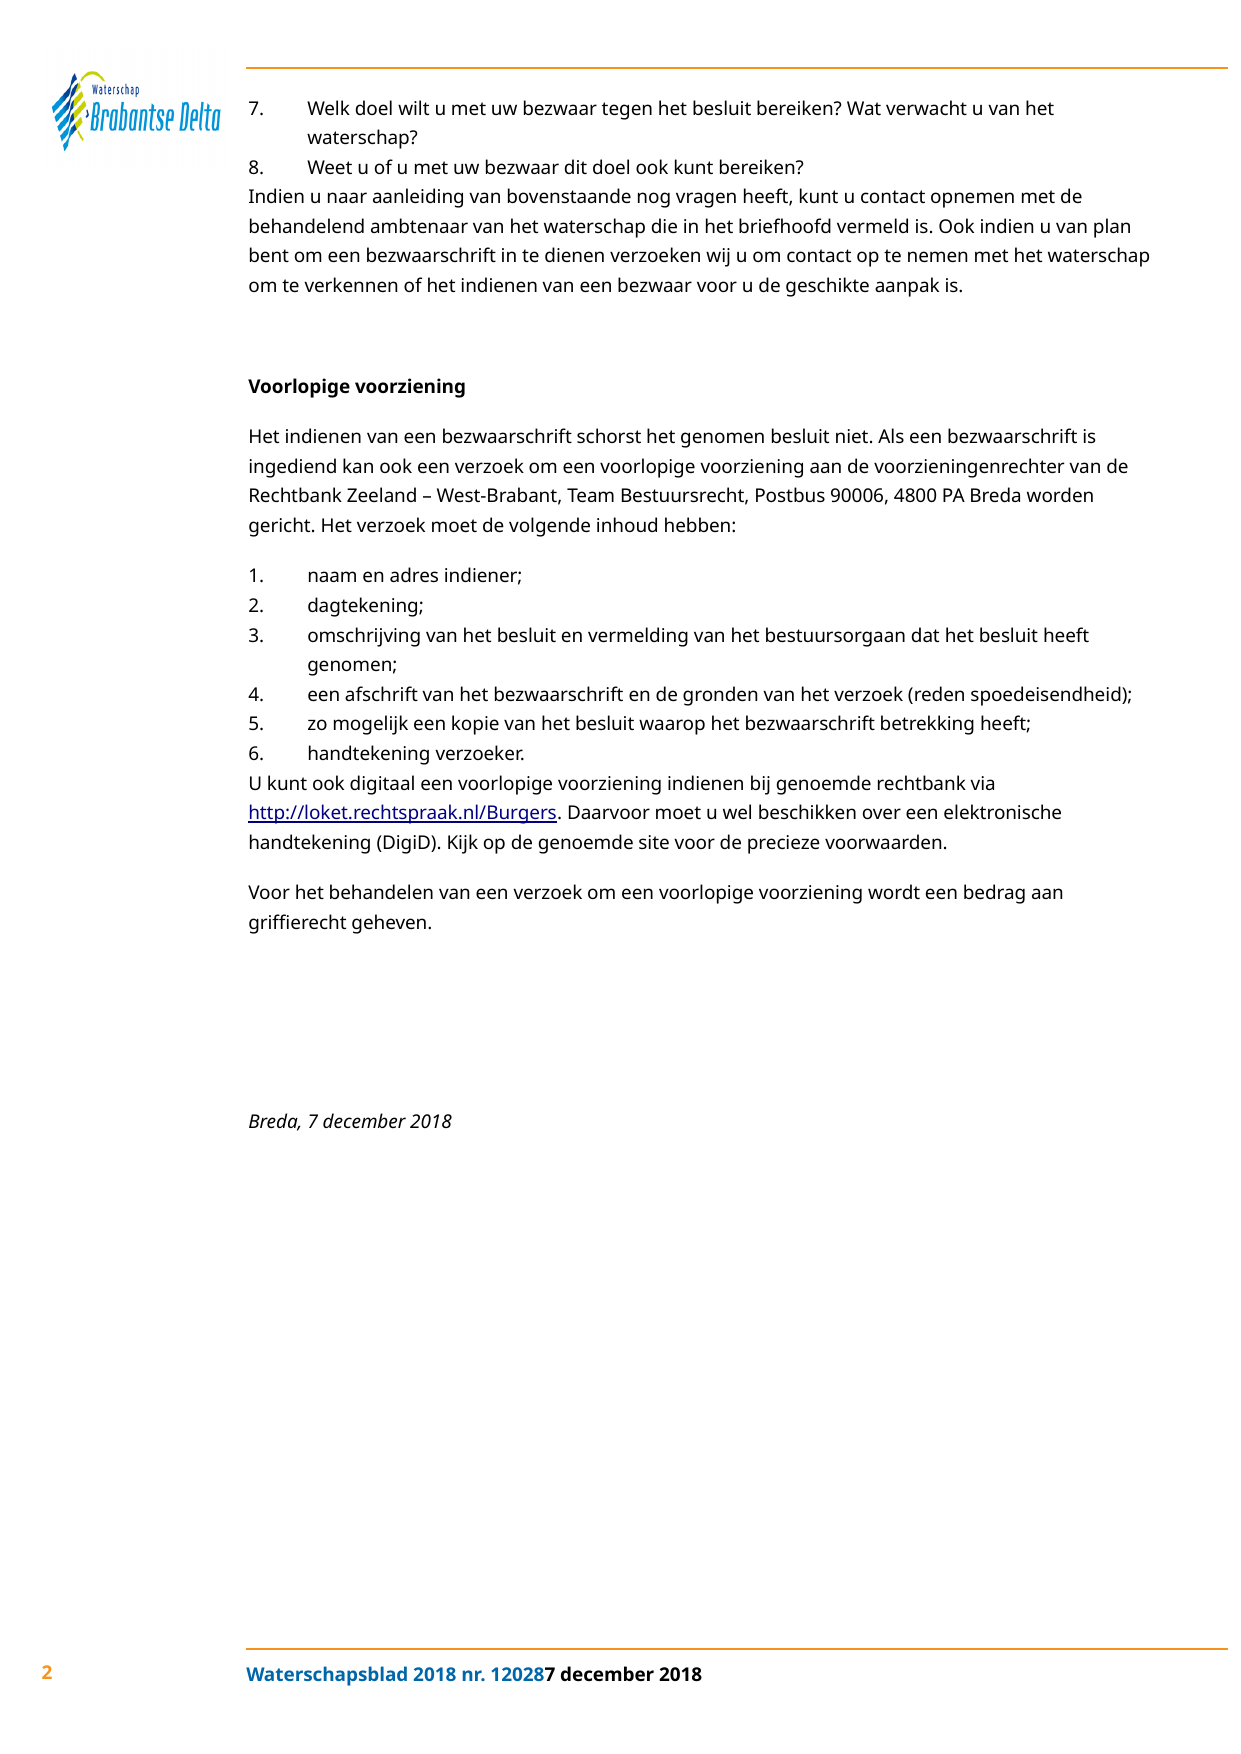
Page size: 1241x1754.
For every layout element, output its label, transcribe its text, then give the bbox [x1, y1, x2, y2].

list handtekening verzoeker. [248, 740, 1152, 766]
list naam en adres indiener; [248, 563, 1152, 588]
text Het indienen van een bezwaarschrift schorst het genomen besluit niet. Als een bezwaarschrift is ingediend kan ook een verzoek om een voorlopige voorziening aan de voorzieningenrechter van de Rechtbank Zeeland – West-Brabant, Team Bestuursrecht, Postbus 90006, 4800 PA Breda worden gericht. Het verzoek moet de volgende inhoud hebben: [248, 423, 1152, 538]
text Voorlopige voorziening [248, 373, 1152, 399]
list Welk doel wilt u met uw bezwaar tegen het besluit bereiken? Wat verwacht u van het waterschap? [248, 95, 1152, 150]
picture [41, 47, 231, 172]
text Indien u naar aanleiding van bovenstaande nog vragen heeft, kunt u contact opnemen met de behandelend ambtenaar van het waterschap die in het briefhoofd vermeld is. Ook indien u van plan bent om een bezwaarschrift in te dienen verzoeken wij u om contact op te nemen met het waterschap om te verkennen of het indienen van een bezwaar voor u de geschikte aanpak is. [248, 183, 1152, 298]
list omschrijving van het besluit en vermelding van het bestuursorgaan dat het besluit heeft genomen; [248, 622, 1152, 677]
text U kunt ook digitaal een voorlopige voorziening indienen bij genoemde rechtbank via http://loket.rechtspraak.nl/Burgers. Daarvoor moet u wel beschikken over een elektronische handtekening (DigiD). Kijk op de genoemde site voor de precieze voorwaarden. [248, 770, 1152, 855]
text Voor het behandelen van een verzoek om een voorlopige voorziening wordt een bedrag aan griffierecht geheven. [248, 879, 1152, 935]
text Breda, 7 december 2018 [248, 1108, 1152, 1134]
list zo mogelijk een kopie van het besluit waarop het bezwaarschrift betrekking heeft; [248, 711, 1152, 736]
list een afschrift van het bezwaarschrift en de gronden van het verzoek (reden spoedeisendheid); [248, 681, 1152, 707]
list dagtekening; [248, 592, 1152, 618]
list Weet u of u met uw bezwaar dit doel ook kunt bereiken? [248, 154, 1152, 180]
